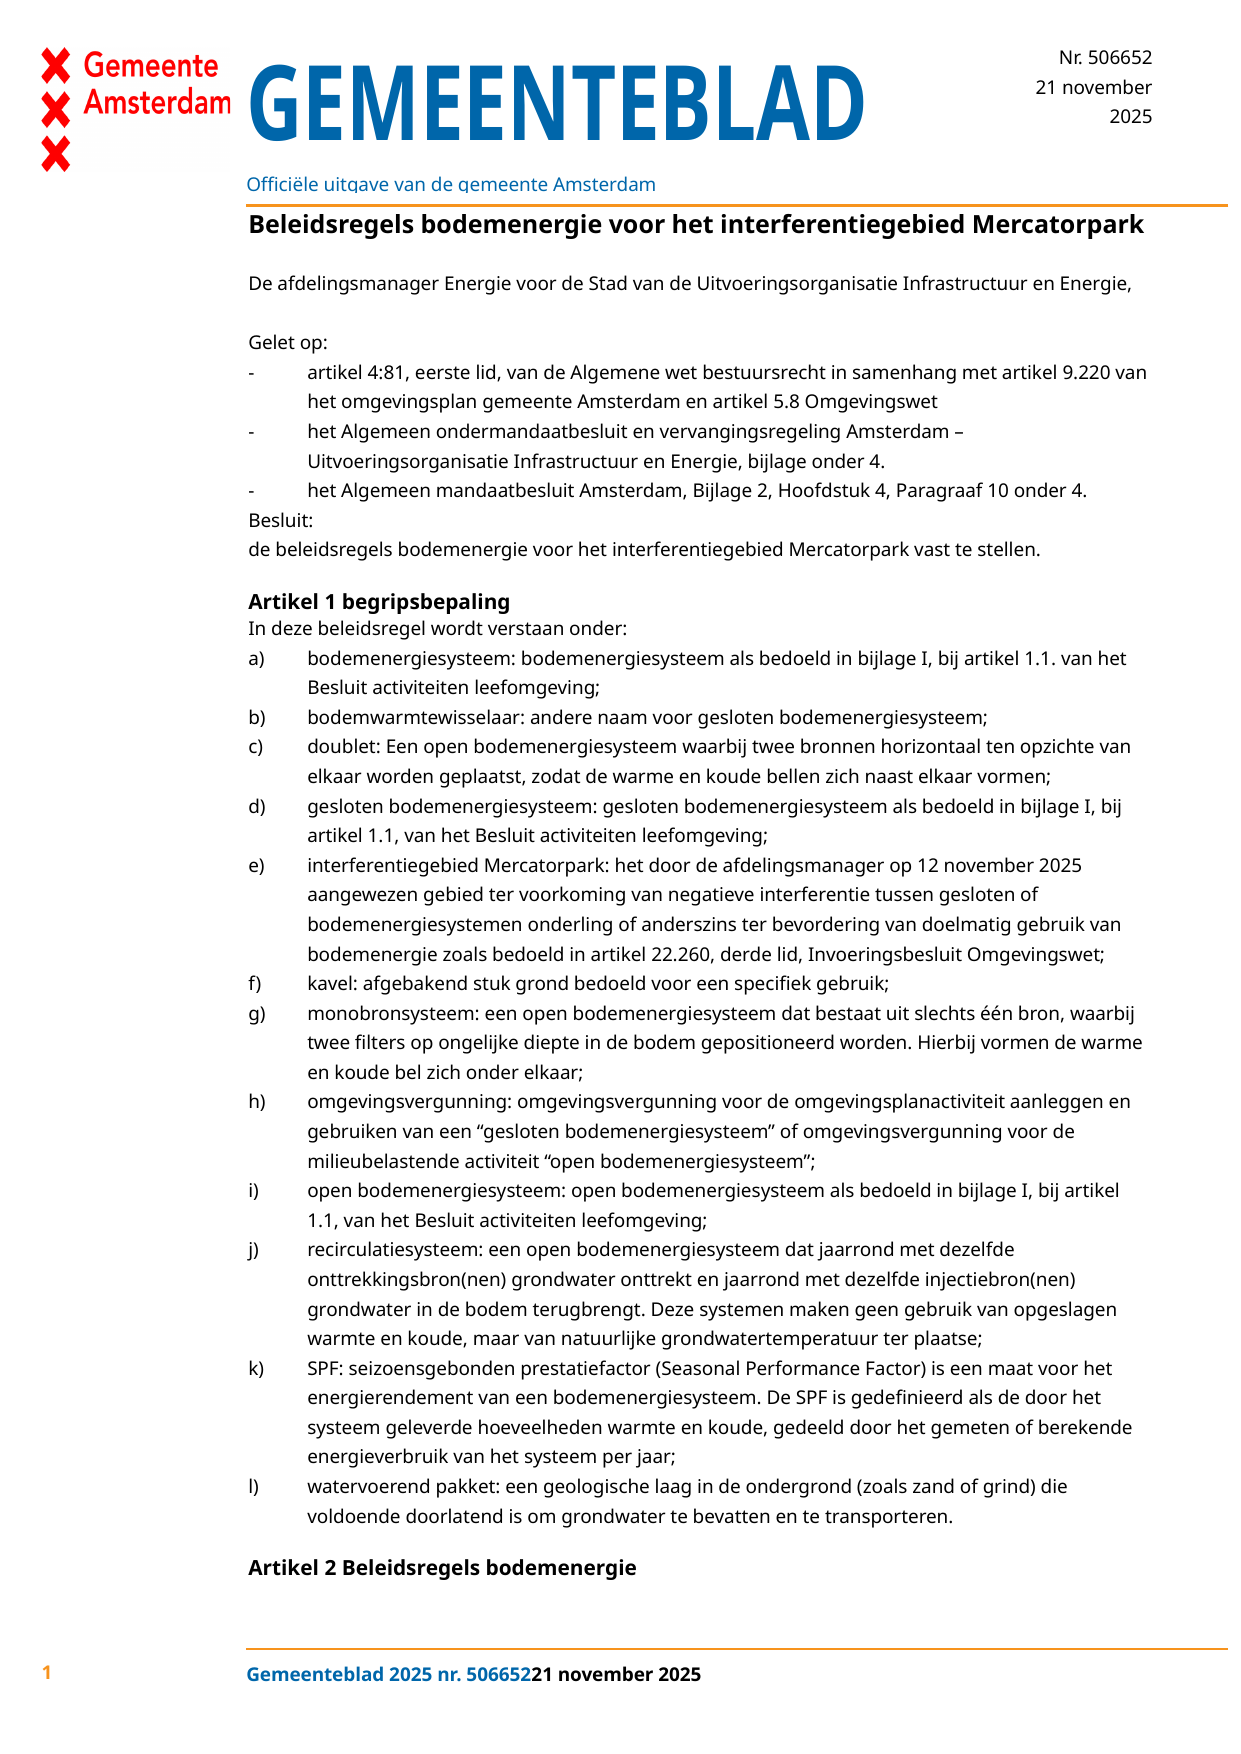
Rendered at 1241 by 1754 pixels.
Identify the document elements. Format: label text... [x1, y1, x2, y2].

list watervoerend pakket: een geologische laag in de ondergrond (zoals zand of grind) die voldoende doorlatend is om grondwater te bevatten en te transporteren. [248, 1473, 1152, 1529]
list SPF: seizoensgebonden prestatiefactor (Seasonal Performance Factor) is een maat voor het energierendement van een bodemenergiesysteem. De SPF is gedefinieerd als de door het systeem geleverde hoeveelheden warmte en koude, gedeeld door het gemeten of berekende energieverbruik van het systeem per jaar; [248, 1355, 1152, 1469]
list kavel: afgebakend stuk grond bedoeld voor een specifiek gebruik; [248, 970, 1152, 996]
list het Algemeen ondermandaatbesluit en vervangingsregeling Amsterdam –Uitvoeringsorganisatie Infrastructuur en Energie, bijlage onder 4. [248, 418, 1152, 473]
text Beleidsregels bodemenergie voor het interferentiegebied Mercatorpark [248, 207, 1152, 241]
list bodemwarmtewisselaar: andere naam voor gesloten bodemenergiesysteem; [248, 704, 1152, 730]
text Artikel 1 begripsbepaling [248, 587, 1152, 615]
text De afdelingsmanager Energie voor de Stad van de Uitvoeringsorganisatie Infrastructuur en Energie, [248, 270, 1152, 296]
text In deze beleidsregel wordt verstaan onder: [248, 615, 1152, 641]
list omgevingsvergunning: omgevingsvergunning voor de omgevingsplanactiviteit aanleggen en gebruiken van een “gesloten bodemenergiesysteem” of omgevingsvergunning voor de milieubelastende activiteit “open bodemenergiesysteem”; [248, 1089, 1152, 1174]
list doublet: Een open bodemenergiesysteem waarbij twee bronnen horizontaal ten opzichte van elkaar worden geplaatst, zodat de warme en koude bellen zich naast elkaar vormen; [248, 734, 1152, 789]
list interferentiegebied Mercatorpark: het door de afdelingsmanager op 12 november 2025 aangewezen gebied ter voorkoming van negatieve interferentie tussen gesloten of bodemenergiesystemen onderling of anderszins ter bevordering van doelmatig gebruik van bodemenergie zoals bedoeld in artikel 22.260, derde lid, Invoeringsbesluit Omgevingswet; [248, 852, 1152, 967]
list monobronsysteem: een open bodemenergiesysteem dat bestaat uit slechts één bron, waarbij twee filters op ongelijke diepte in de bodem gepositioneerd worden. Hierbij vormen de warme en koude bel zich onder elkaar; [248, 1000, 1152, 1085]
list open bodemenergiesysteem: open bodemenergiesysteem als bedoeld in bijlage I, bij artikel 1.1, van het Besluit activiteiten leefomgeving; [248, 1177, 1152, 1233]
text Gelet op: [248, 329, 1152, 355]
text Artikel 2 Beleidsregels bodemenergie [248, 1553, 1152, 1582]
text de beleidsregels bodemenergie voor het interferentiegebied Mercatorpark vast te stellen. [248, 537, 1152, 562]
list artikel 4:81, eerste lid, van de Algemene wet bestuursrecht in samenhang met artikel 9.220 van het omgevingsplan gemeente Amsterdam en artikel 5.8 Omgevingswet [248, 359, 1152, 414]
list gesloten bodemenergiesysteem: gesloten bodemenergiesysteem als bedoeld in bijlage I, bij artikel 1.1, van het Besluit activiteiten leefomgeving; [248, 793, 1152, 848]
list het Algemeen mandaatbesluit Amsterdam, Bijlage 2, Hoofdstuk 4, Paragraaf 10 onder 4. [248, 477, 1152, 503]
list bodemenergiesysteem: bodemenergiesysteem als bedoeld in bijlage I, bij artikel 1.1. van het Besluit activiteiten leefomgeving; [248, 645, 1152, 700]
list recirculatiesysteem: een open bodemenergiesysteem dat jaarrond met dezelfde onttrekkingsbron(nen) grondwater onttrekt en jaarrond met dezelfde injectiebron(nen) grondwater in de bodem terugbrengt. Deze systemen maken geen gebruik van opgeslagen warmte en koude, maar van natuurlijke grondwatertemperatuur ter plaatse; [248, 1237, 1152, 1351]
picture [41, 47, 231, 172]
text Besluit: [248, 507, 1152, 533]
